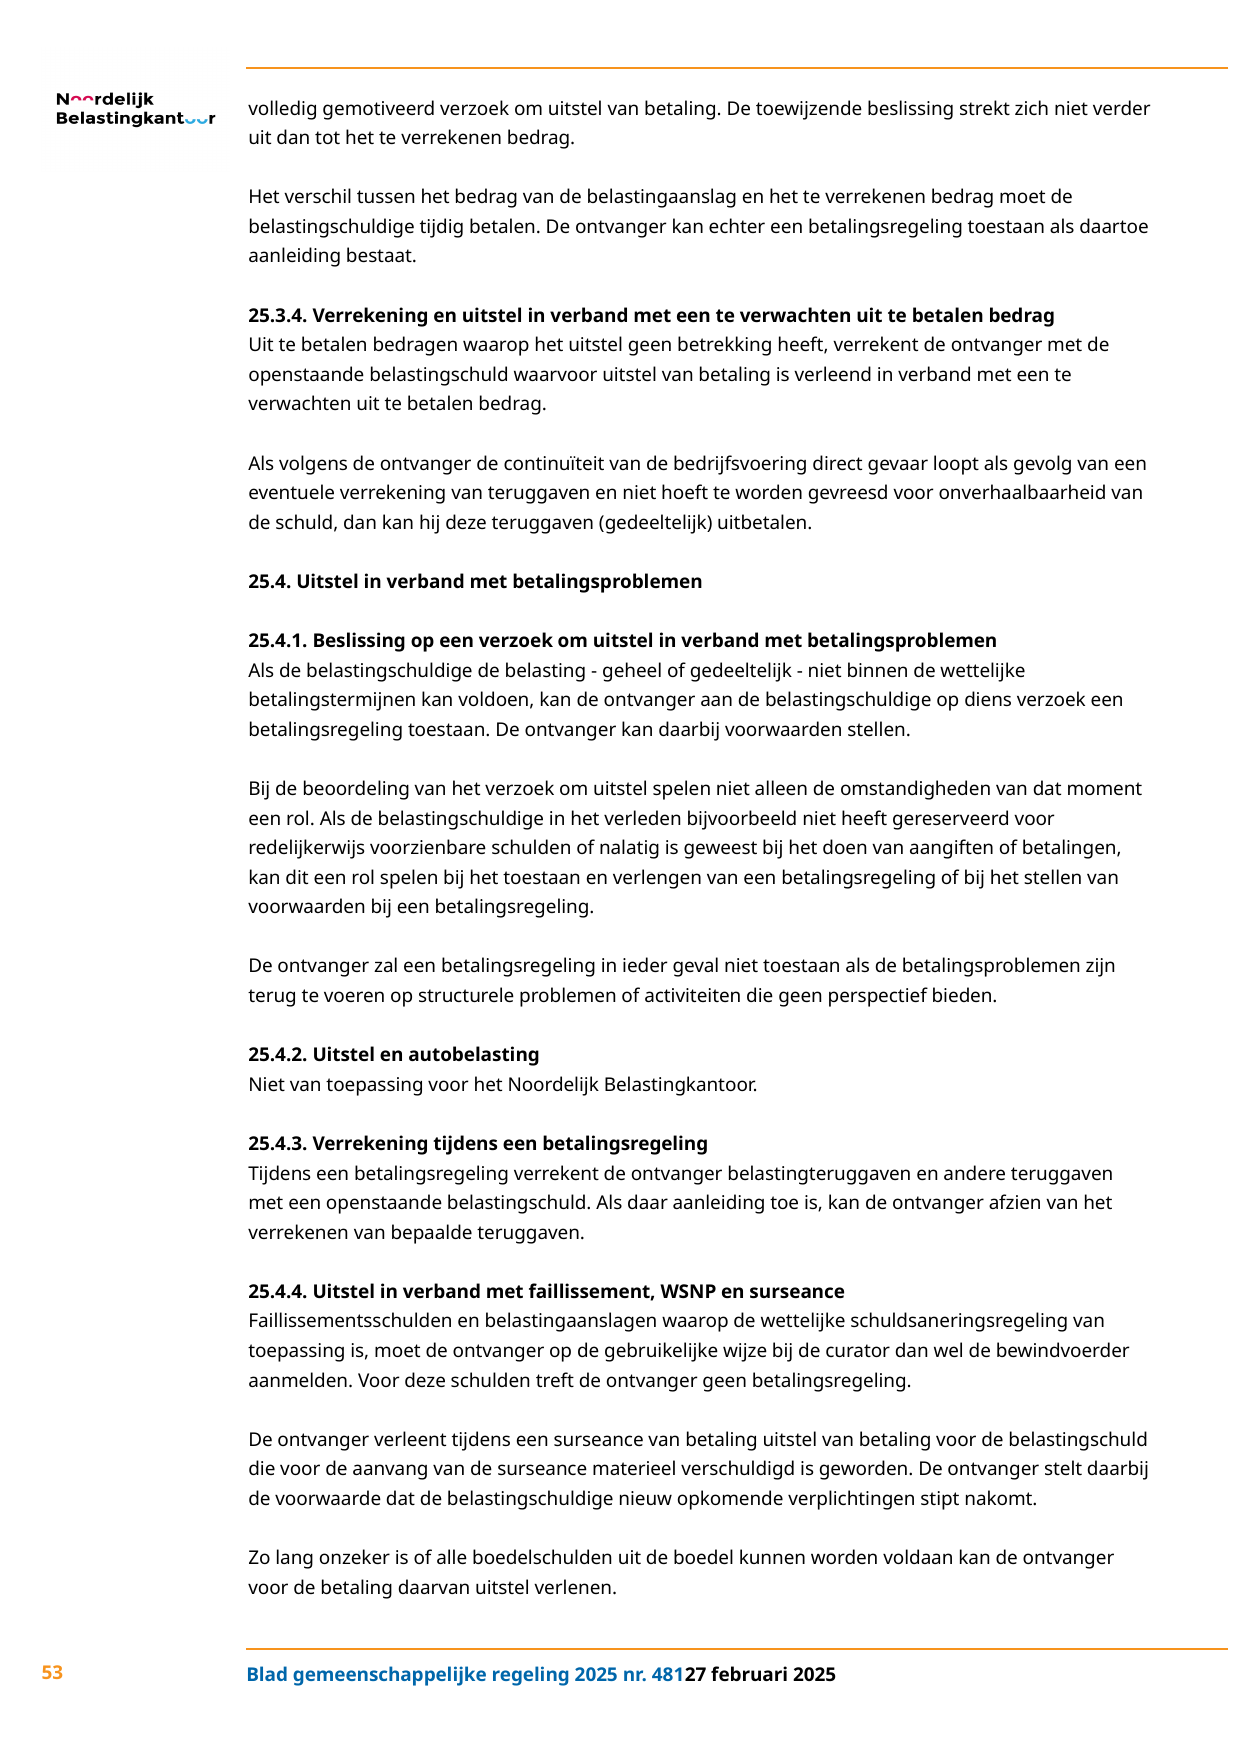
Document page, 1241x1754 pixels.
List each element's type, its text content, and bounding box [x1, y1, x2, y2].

text Niet van toepassing voor het Noordelijk Belastingkantoor. [248, 1071, 1152, 1097]
text 25.4.2. Uitstel en autobelasting [248, 1041, 1152, 1067]
text Faillissementsschulden en belastingaanslagen waarop de wettelijke schuldsaneringsregeling van toepassing is, moet de ontvanger op de gebruikelijke wijze bij de curator dan wel de bewindvoerder aanmelden. Voor deze schulden treft de ontvanger geen betalingsregeling. [248, 1308, 1152, 1393]
text Uit te betalen bedragen waarop het uitstel geen betrekking heeft, verrekent de ontvanger met de openstaande belastingschuld waarvoor uitstel van betaling is verleend in verband met een te verwachten uit te betalen bedrag. [248, 331, 1152, 416]
text De ontvanger verleent tijdens een surseance van betaling uitstel van betaling voor de belastingschuld die voor de aanvang van de surseance materieel verschuldigd is geworden. De ontvanger stelt daarbij de voorwaarde dat de belastingschuldige nieuw opkomende verplichtingen stipt nakomt. [248, 1426, 1152, 1511]
text 25.3.4. Verrekening en uitstel in verband met een te verwachten uit te betalen bedrag [248, 302, 1152, 328]
text Bij de beoordeling van het verzoek om uitstel spelen niet alleen de omstandigheden van dat moment een rol. Als de belastingschuldige in het verleden bijvoorbeeld niet heeft gereserveerd voor redelijkerwijs voorzienbare schulden of nalatig is geweest bij het doen van aangiften of betalingen, kan dit een rol spelen bij het toestaan en verlengen van een betalingsregeling of bij het stellen van voorwaarden bij een betalingsregeling. [248, 775, 1152, 919]
text Tijdens een betalingsregeling verrekent de ontvanger belastingteruggaven en andere teruggaven met een openstaande belastingschuld. Als daar aanleiding toe is, kan de ontvanger afzien van het verrekenen van bepaalde teruggaven. [248, 1160, 1152, 1245]
text Als volgens de ontvanger de continuïteit van de bedrijfsvoering direct gevaar loopt als gevolg van een eventuele verrekening van teruggaven en niet hoeft te worden gevreesd voor onverhaalbaarheid van de schuld, dan kan hij deze teruggaven (gedeeltelijk) uitbetalen. [248, 450, 1152, 535]
text De ontvanger zal een betalingsregeling in ieder geval niet toestaan als de betalingsproblemen zijn terug te voeren op structurele problemen of activiteiten die geen perspectief bieden. [248, 953, 1152, 1008]
text 25.4.1. Beslissing op een verzoek om uitstel in verband met betalingsproblemen [248, 627, 1152, 653]
text Het verschil tussen het bedrag van de belastingaanslag en het te verrekenen bedrag moet de belastingschuldige tijdig betalen. De ontvanger kan echter een betalingsregeling toestaan als daartoe aanleiding bestaat. [248, 183, 1152, 268]
text 25.4. Uitstel in verband met betalingsproblemen [248, 568, 1152, 594]
picture [41, 47, 231, 172]
text Als de belastingschuldige de belasting - geheel of gedeeltelijk - niet binnen de wettelijke betalingstermijnen kan voldoen, kan de ontvanger aan de belastingschuldige op diens verzoek een betalingsregeling toestaan. De ontvanger kan daarbij voorwaarden stellen. [248, 657, 1152, 742]
text 25.4.4. Uitstel in verband met faillissement, WSNP en surseance [248, 1278, 1152, 1304]
text volledig gemotiveerd verzoek om uitstel van betaling. De toewijzende beslissing strekt zich niet verder uit dan tot het te verrekenen bedrag. [248, 95, 1152, 150]
text Zo lang onzeker is of alle boedelschulden uit de boedel kunnen worden voldaan kan de ontvanger voor de betaling daarvan uitstel verlenen. [248, 1544, 1152, 1600]
text 25.4.3. Verrekening tijdens een betalingsregeling [248, 1130, 1152, 1156]
